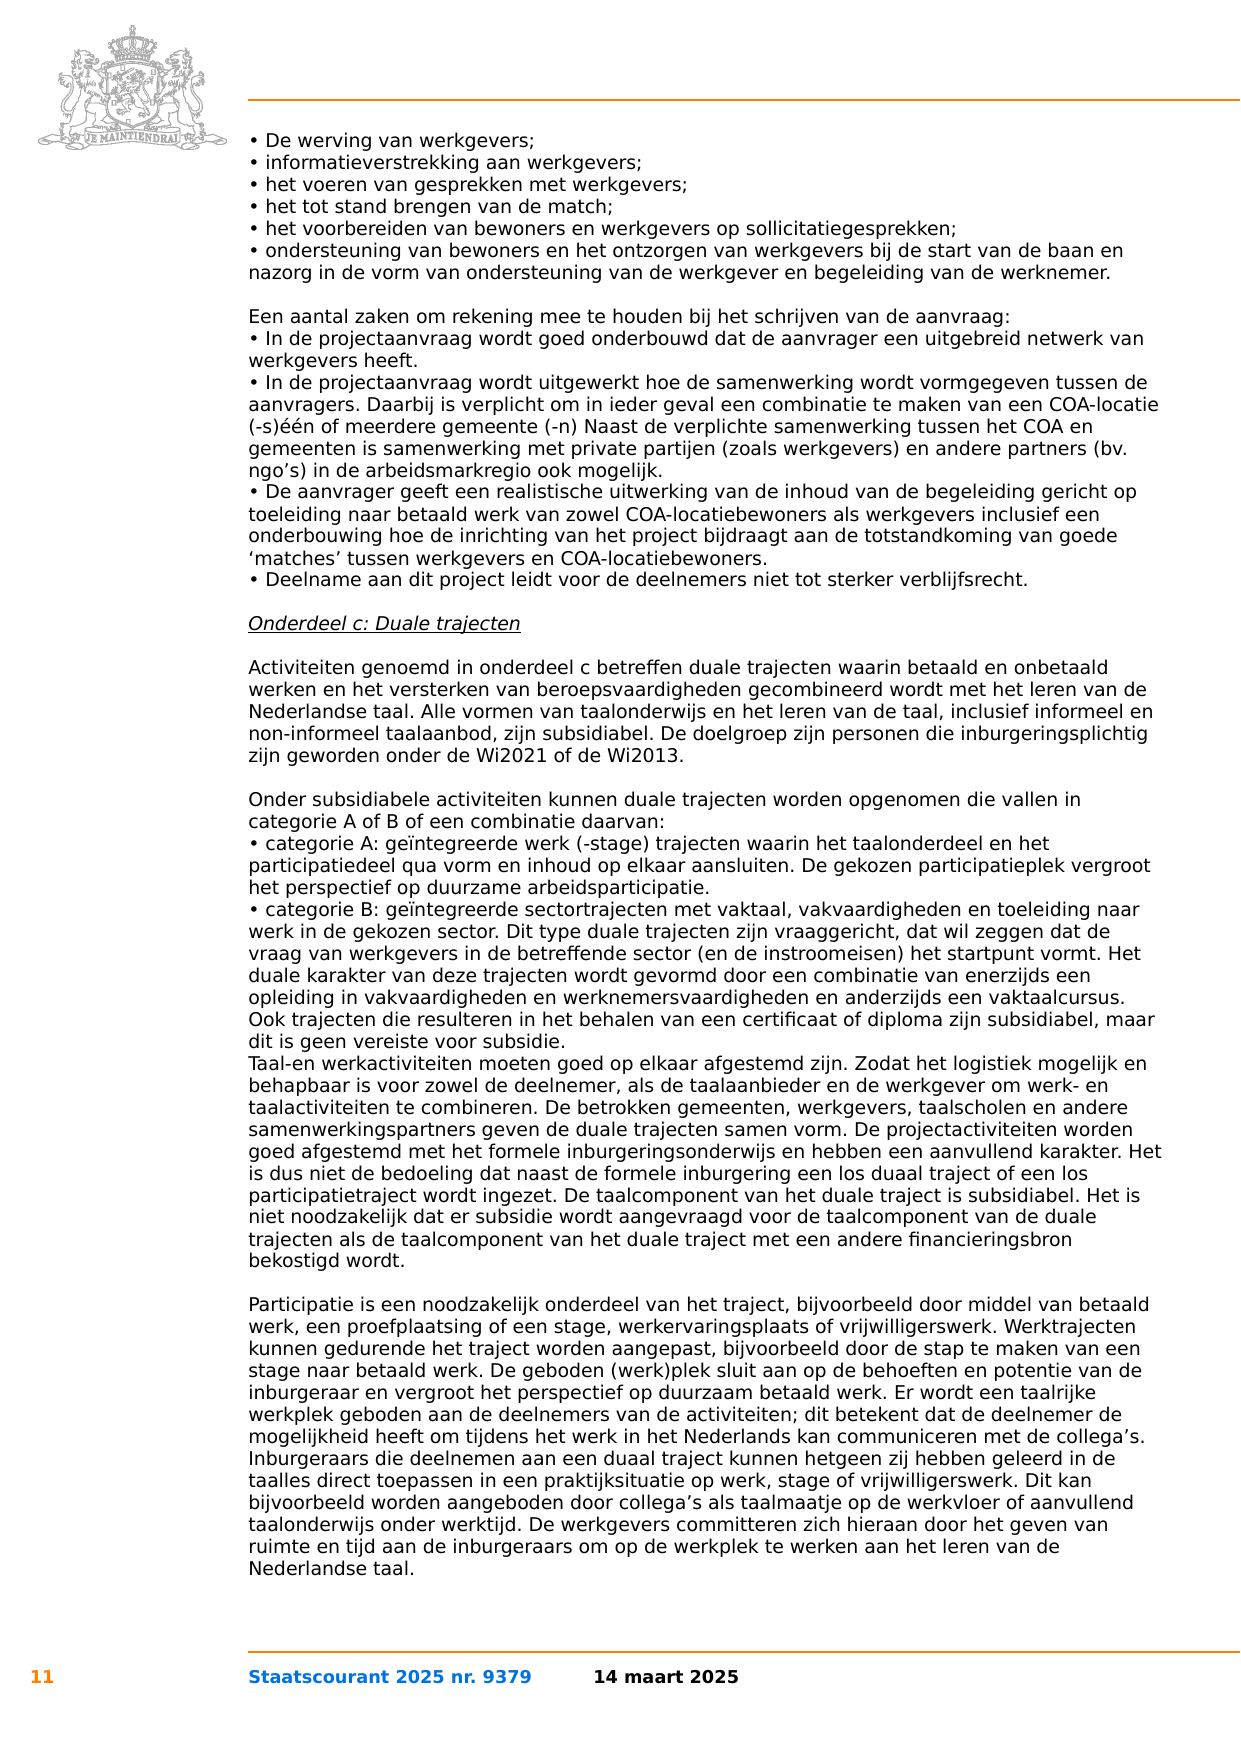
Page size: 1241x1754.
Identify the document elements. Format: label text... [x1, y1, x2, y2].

picture [38, 25, 227, 150]
text • De aanvrager geeft een realistische uitwerking van de inhoud van de begeleiding gericht op toeleiding naar betaald werk van zowel COA-locatiebewoners als werkgevers inclusief een onderbouwing hoe de inrichting van het project bijdraagt aan de totstandkoming van goede ‘matches’ tussen werkgevers en COA-locatiebewoners. [248, 481, 1163, 569]
text • categorie B: geïntegreerde sectortrajecten met vaktaal, vakvaardigheden en toeleiding naar werk in de gekozen sector. Dit type duale trajecten zijn vraaggericht, dat wil zeggen dat de vraag van werkgevers in de betreffende sector (en de instroomeisen) het startpunt vormt. Het duale karakter van deze trajecten wordt gevormd door een combinatie van enerzijds een opleiding in vakvaardigheden en werknemersvaardigheden en anderzijds een vaktaalcursus. Ook trajecten die resulteren in het behalen van een certificaat of diploma zijn subsidiabel, maar dit is geen vereiste voor subsidie. [248, 899, 1163, 1053]
text Een aantal zaken om rekening mee te houden bij het schrijven van de aanvraag: [248, 306, 1163, 328]
text Activiteiten genoemd in onderdeel c betreffen duale trajecten waarin betaald en onbetaald werken en het versterken van beroepsvaardigheden gecombineerd wordt met het leren van de Nederlandse taal. Alle vormen van taalonderwijs en het leren van de taal, inclusief informeel en non-informeel taalaanbod, zijn subsidiabel. De doelgroep zijn personen die inburgeringsplichtig zijn geworden onder de Wi2021 of de Wi2013. [248, 657, 1163, 767]
text Onder subsidiabele activiteiten kunnen duale trajecten worden opgenomen die vallen in categorie A of B of een combinatie daarvan: [248, 789, 1163, 833]
text • ondersteuning van bewoners en het ontzorgen van werkgevers bij de start van de baan en nazorg in de vorm van ondersteuning van de werkgever en begeleiding van de werknemer. [248, 240, 1163, 284]
text • het tot stand brengen van de match; [248, 196, 1163, 218]
text • categorie A: geïntegreerde werk (-stage) trajecten waarin het taalonderdeel en het participatiedeel qua vorm en inhoud op elkaar aansluiten. De gekozen participatieplek vergroot het perspectief op duurzame arbeidsparticipatie. [248, 833, 1163, 899]
text • Deelname aan dit project leidt voor de deelnemers niet tot sterker verblijfsrecht. [248, 569, 1163, 591]
text • De werving van werkgevers; [248, 130, 1163, 152]
text • In de projectaanvraag wordt goed onderbouwd dat de aanvrager een uitgebreid netwerk van werkgevers heeft. [248, 328, 1163, 372]
subtitle Onderdeel c: Duale trajecten [248, 613, 1163, 635]
text • het voorbereiden van bewoners en werkgevers op sollicitatiegesprekken; [248, 218, 1163, 240]
text • informatieverstrekking aan werkgevers; [248, 152, 1163, 174]
text • het voeren van gesprekken met werkgevers; [248, 174, 1163, 196]
text • In de projectaanvraag wordt uitgewerkt hoe de samenwerking wordt vormgegeven tussen de aanvragers. Daarbij is verplicht om in ieder geval een combinatie te maken van een COA-locatie (-s)één of meerdere gemeente (-n) Naast de verplichte samenwerking tussen het COA en gemeenten is samenwerking met private partijen (zoals werkgevers) en andere partners (bv. ngo’s) in de arbeidsmarkregio ook mogelijk. [248, 372, 1163, 481]
text Taal-en werkactiviteiten moeten goed op elkaar afgestemd zijn. Zodat het logistiek mogelijk en behapbaar is voor zowel de deelnemer, als de taalaanbieder en de werkgever om werk- en taalactiviteiten te combineren. De betrokken gemeenten, werkgevers, taalscholen en andere samenwerkingspartners geven de duale trajecten samen vorm. De projectactiviteiten worden goed afgestemd met het formele inburgeringsonderwijs en hebben een aanvullend karakter. Het is dus niet de bedoeling dat naast de formele inburgering een los duaal traject of een los participatietraject wordt ingezet. De taalcomponent van het duale traject is subsidiabel. Het is niet noodzakelijk dat er subsidie wordt aangevraagd voor de taalcomponent van de duale trajecten als de taalcomponent van het duale traject met een andere financieringsbron bekostigd wordt. [248, 1053, 1163, 1272]
text Participatie is een noodzakelijk onderdeel van het traject, bijvoorbeeld door middel van betaald werk, een proefplaatsing of een stage, werkervaringsplaats of vrijwilligerswerk. Werktrajecten kunnen gedurende het traject worden aangepast, bijvoorbeeld door de stap te maken van een stage naar betaald werk. De geboden (werk)plek sluit aan op de behoeften en potentie van de inburgeraar en vergroot het perspectief op duurzaam betaald werk. Er wordt een taalrijke werkplek geboden aan de deelnemers van de activiteiten; dit betekent dat de deelnemer de mogelijkheid heeft om tijdens het werk in het Nederlands kan communiceren met de collega’s. Inburgeraars die deelnemen aan een duaal traject kunnen hetgeen zij hebben geleerd in de taalles direct toepassen in een praktijksituatie op werk, stage of vrijwilligerswerk. Dit kan bijvoorbeeld worden aangeboden door collega’s als taalmaatje op de werkvloer of aanvullend taalonderwijs onder werktijd. De werkgevers committeren zich hieraan door het geven van ruimte en tijd aan de inburgeraars om op de werkplek te werken aan het leren van de Nederlandse taal. [248, 1294, 1163, 1580]
